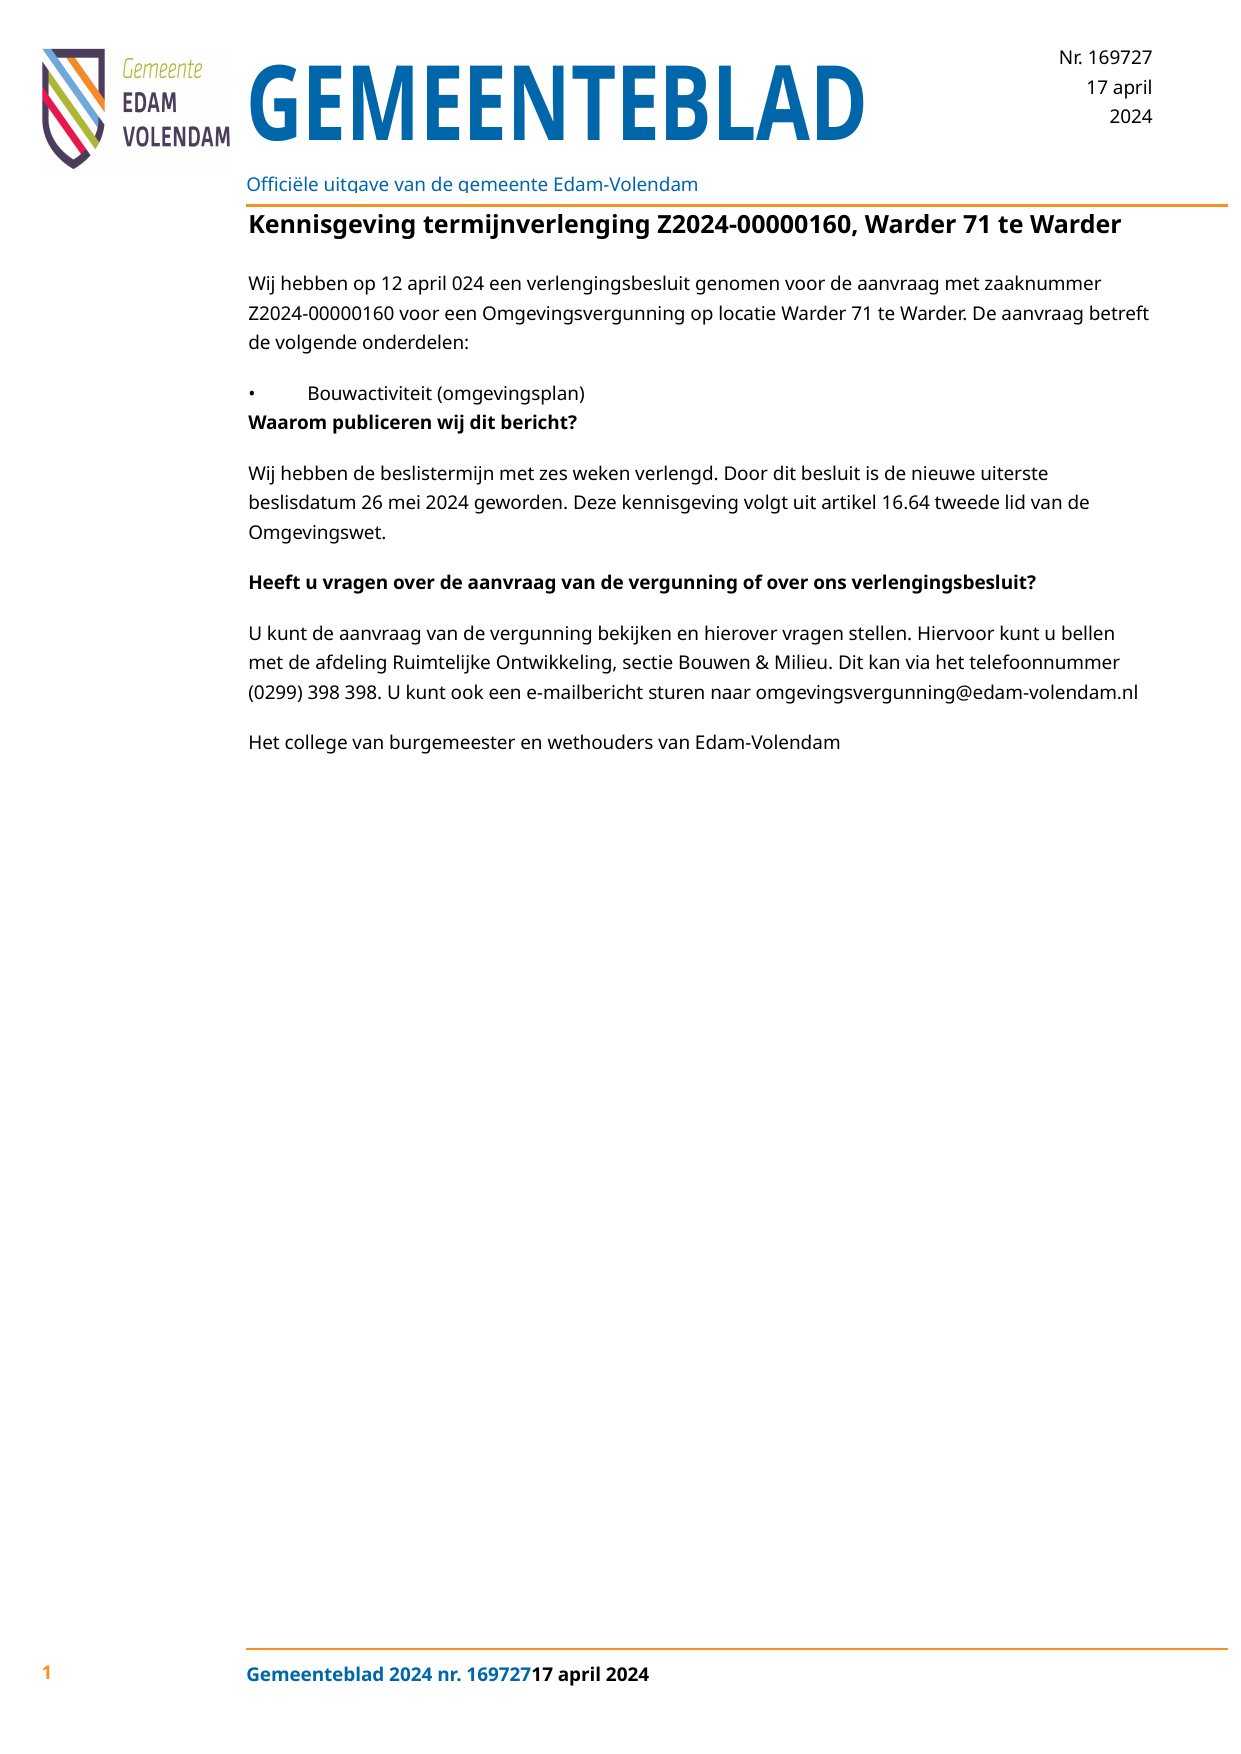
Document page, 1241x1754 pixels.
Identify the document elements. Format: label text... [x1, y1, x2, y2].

list Bouwactiviteit (omgevingsplan) [248, 380, 1152, 406]
text Het college van burgemeester en wethouders van Edam-Volendam [248, 729, 1152, 755]
picture [41, 47, 231, 172]
text Heeft u vragen over de aanvraag van de vergunning of over ons verlengingsbesluit? [248, 569, 1152, 595]
text Wij hebben op 12 april 024 een verlengingsbesluit genomen voor de aanvraag met zaaknummer Z2024-00000160 voor een Omgevingsvergunning op locatie Warder 71 te Warder. De aanvraag betreft de volgende onderdelen: [248, 270, 1152, 355]
text U kunt de aanvraag van de vergunning bekijken en hierover vragen stellen. Hiervoor kunt u bellen met de afdeling Ruimtelijke Ontwikkeling, sectie Bouwen & Milieu. Dit kan via het telefoonnummer (0299) 398 398. U kunt ook een e-mailbericht sturen naar omgevingsvergunning@edam-volendam.nl [248, 620, 1152, 705]
text Kennisgeving termijnverlenging Z2024-00000160, Warder 71 te Warder [248, 207, 1152, 241]
text Wij hebben de beslistermijn met zes weken verlengd. Door dit besluit is de nieuwe uiterste beslisdatum 26 mei 2024 geworden. Deze kennisgeving volgt uit artikel 16.64 tweede lid van de Omgevingswet. [248, 460, 1152, 545]
text Waarom publiceren wij dit bericht? [248, 409, 1152, 435]
